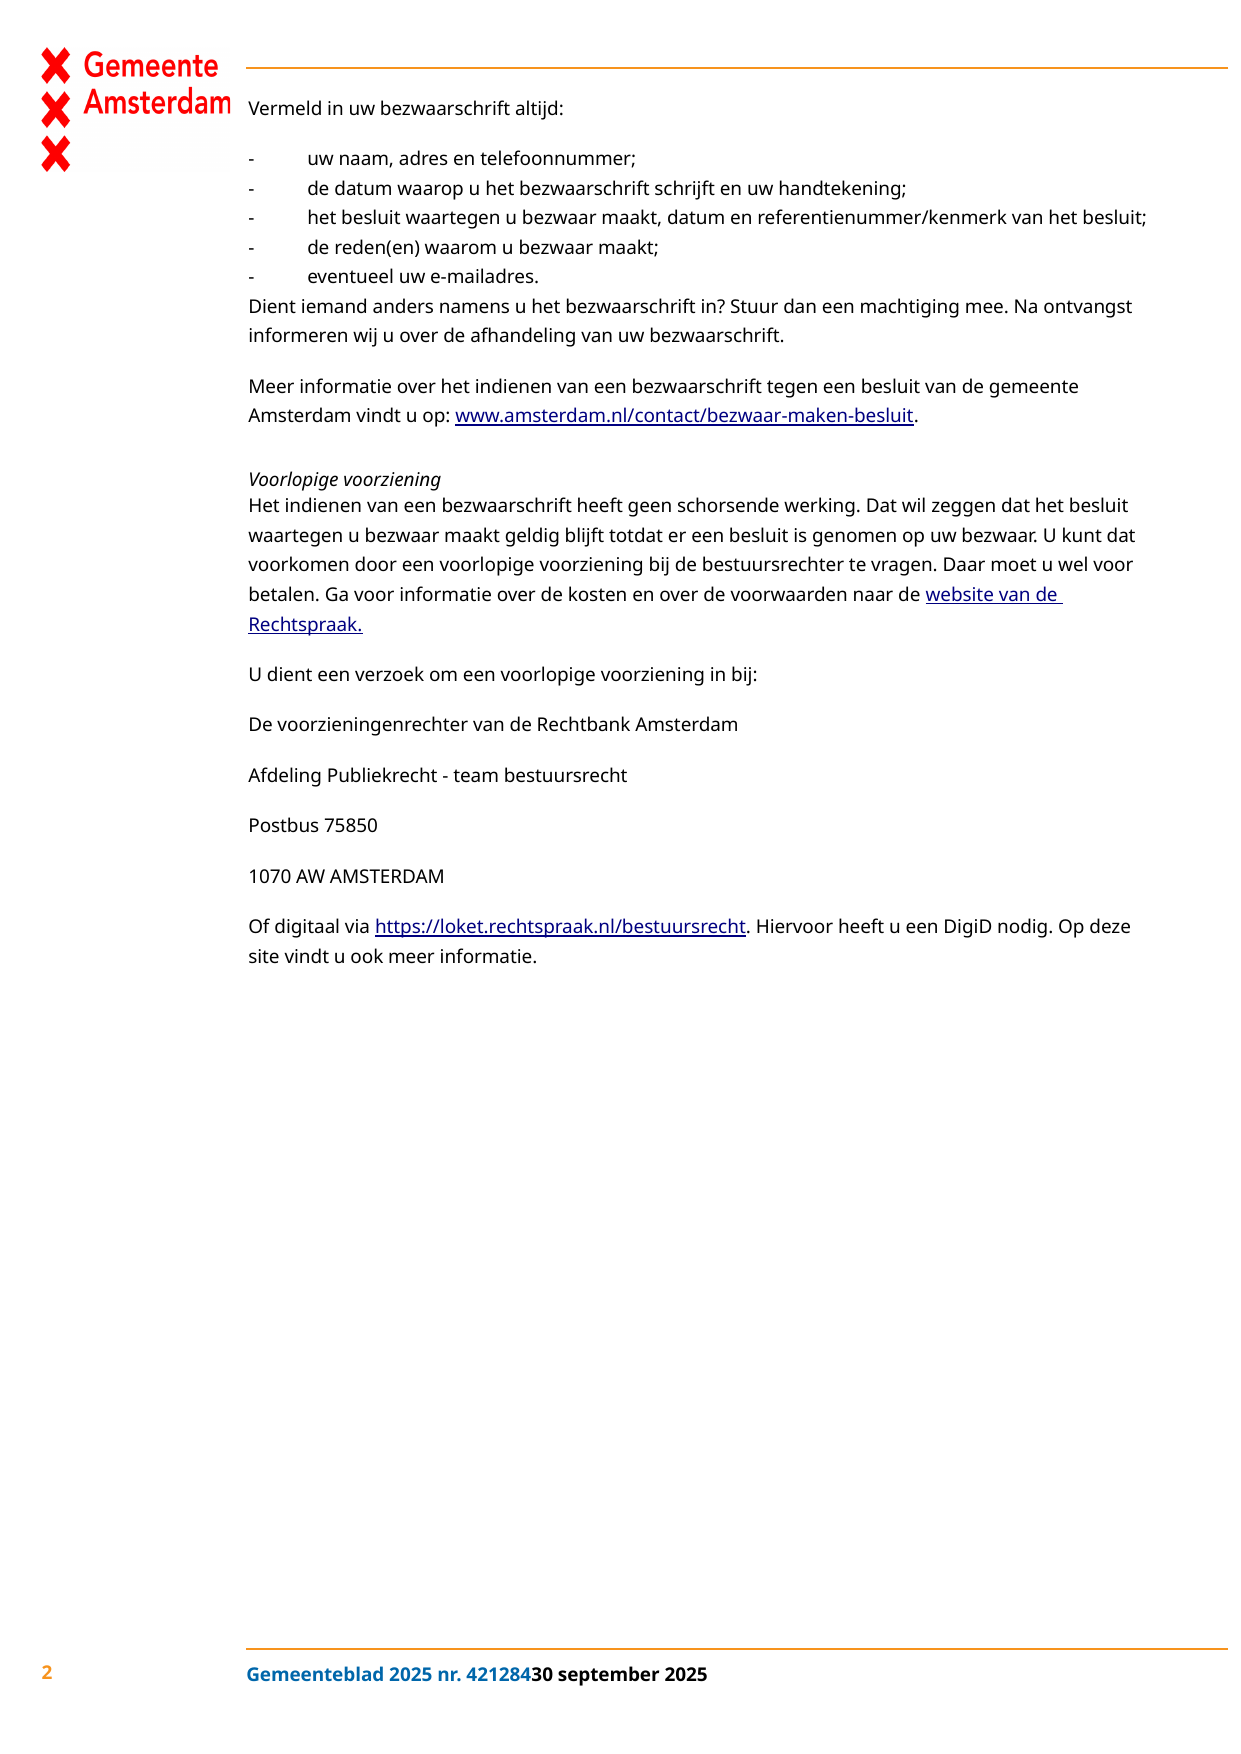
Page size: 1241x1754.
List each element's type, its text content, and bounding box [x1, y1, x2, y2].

text 1070 AW AMSTERDAM [248, 863, 1152, 888]
text De voorzieningenrechter van de Rechtbank Amsterdam [248, 712, 1152, 737]
text Postbus 75850 [248, 812, 1152, 838]
list de datum waarop u het bezwaarschrift schrijft en uw handtekening; [248, 175, 1152, 201]
text Dient iemand anders namens u het bezwaarschrift in? Stuur dan een machtiging mee. Na ontvangst informeren wij u over de afhandeling van uw bezwaarschrift. [248, 293, 1152, 348]
text Meer informatie over het indienen van een bezwaarschrift tegen een besluit van de gemeente Amsterdam vindt u op: www.amsterdam.nl/contact/bezwaar-maken-besluit. [248, 373, 1152, 428]
text Of digitaal via https://loket.rechtspraak.nl/bestuursrecht. Hiervoor heeft u een DigiD nodig. Op deze site vindt u ook meer informatie. [248, 913, 1152, 968]
picture [41, 47, 231, 172]
list de reden(en) waarom u bezwaar maakt; [248, 234, 1152, 260]
text Afdeling Publiekrecht - team bestuursrecht [248, 762, 1152, 788]
list het besluit waartegen u bezwaar maakt, datum en referentienummer/kenmerk van het besluit; [248, 204, 1152, 230]
text U dient een verzoek om een voorlopige voorziening in bij: [248, 661, 1152, 687]
list eventueel uw e-mailadres. [248, 263, 1152, 289]
text Voorlopige voorziening [248, 467, 1152, 492]
list uw naam, adres en telefoonnummer; [248, 145, 1152, 171]
text Vermeld in uw bezwaarschrift altijd: [248, 95, 1152, 121]
text Het indienen van een bezwaarschrift heeft geen schorsende werking. Dat wil zeggen dat het besluit waartegen u bezwaar maakt geldig blijft totdat er een besluit is genomen op uw bezwaar. U kunt dat voorkomen door een voorlopige voorziening bij de bestuursrechter te vragen. Daar moet u wel voor betalen. Ga voor informatie over de kosten en over de voorwaarden naar de website van de Rechtspraak. [248, 492, 1152, 636]
